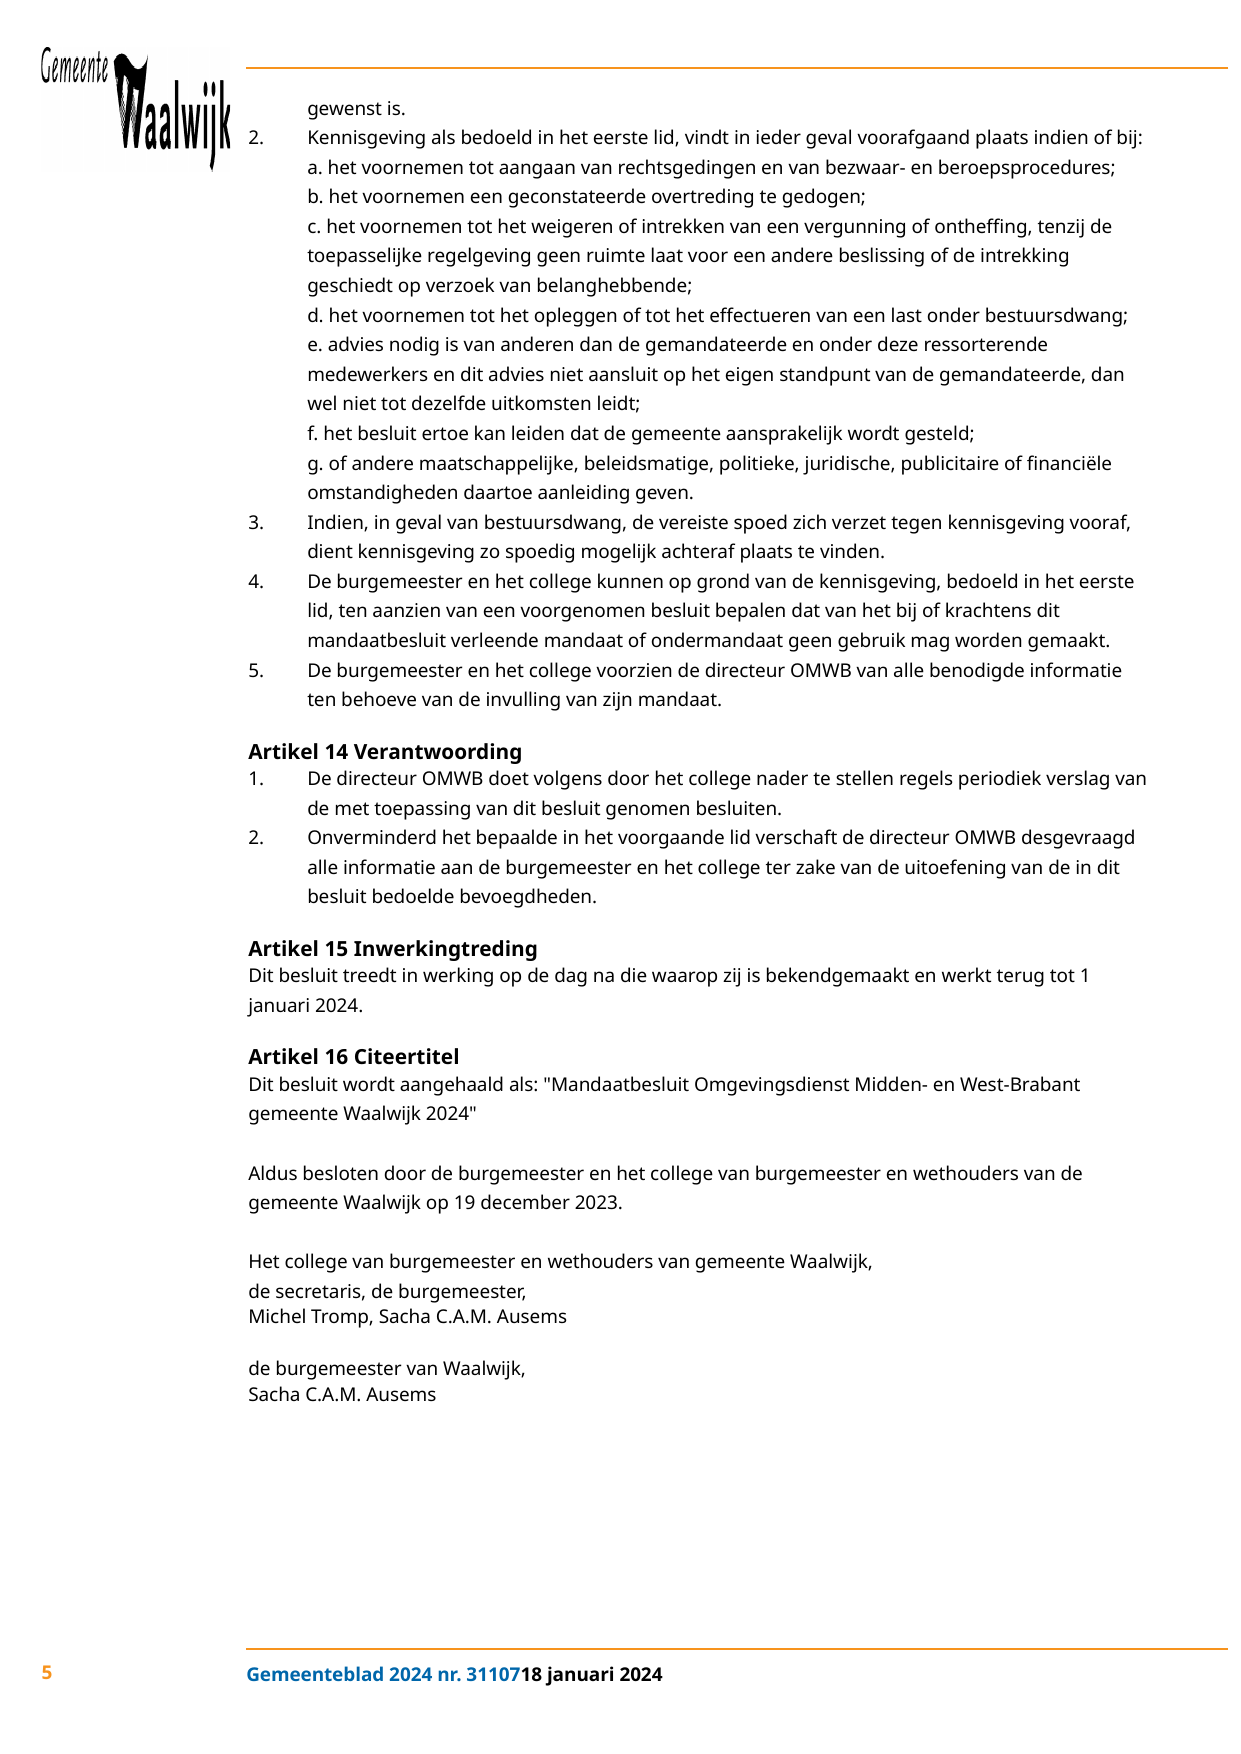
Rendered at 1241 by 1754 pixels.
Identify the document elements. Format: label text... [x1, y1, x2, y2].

list b. het voornemen een geconstateerde overtreding te gedogen; [248, 183, 1152, 209]
picture [41, 47, 231, 172]
list Indien, in geval van bestuursdwang, de vereiste spoed zich verzet tegen kennisgeving vooraf, dient kennisgeving zo spoedig mogelijk achteraf plaats te vinden. [248, 509, 1152, 564]
text de secretaris, de burgemeester, [248, 1278, 1152, 1304]
list d. het voornemen tot het opleggen of tot het effectueren van een last onder bestuursdwang; [248, 302, 1152, 328]
text Artikel 15 Inwerkingtreding [248, 934, 1152, 962]
list a. het voornemen tot aangaan van rechtsgedingen en van bezwaar- en beroepsprocedures; [248, 154, 1152, 180]
list De burgemeester en het college kunnen op grond van de kennisgeving, bedoeld in het eerste lid, ten aanzien van een voorgenomen besluit bepalen dat van het bij of krachtens dit mandaatbesluit verleende mandaat of ondermandaat geen gebruik mag worden gemaakt. [248, 568, 1152, 653]
text Artikel 16 Citeertitel [248, 1042, 1152, 1071]
list Kennisgeving als bedoeld in het eerste lid, vindt in ieder geval voorafgaand plaats indien of bij: [248, 124, 1152, 150]
text Aldus besloten door de burgemeester en het college van burgemeester en wethouders van de gemeente Waalwijk op 19 december 2023. [248, 1160, 1152, 1215]
list De burgemeester en het college voorzien de directeur OMWB van alle benodigde informatie ten behoeve van de invulling van zijn mandaat. [248, 657, 1152, 712]
list De directeur OMWB doet volgens door het college nader te stellen regels periodiek verslag van de met toepassing van dit besluit genomen besluiten. [248, 765, 1152, 821]
text Dit besluit treedt in werking op de dag na die waarop zij is bekendgemaakt en werkt terug tot 1 januari 2024. [248, 962, 1152, 1018]
text Het college van burgemeester en wethouders van gemeente Waalwijk, [248, 1248, 1152, 1274]
text Dit besluit wordt aangehaald als: "Mandaatbesluit Omgevingsdienst Midden- en West-Brabant gemeente Waalwijk 2024" [248, 1071, 1152, 1126]
list f. het besluit ertoe kan leiden dat de gemeente aansprakelijk wordt gesteld; [248, 420, 1152, 446]
text Sacha C.A.M. Ausems [248, 1381, 1152, 1407]
list c. het voornemen tot het weigeren of intrekken van een vergunning of ontheffing, tenzij de toepasselijke regelgeving geen ruimte laat voor een andere beslissing of de intrekking geschiedt op verzoek van belanghebbende; [248, 213, 1152, 298]
text Artikel 14 Verantwoording [248, 737, 1152, 765]
list Onverminderd het bepaalde in het voorgaande lid verschaft de directeur OMWB desgevraagd alle informatie aan de burgemeester en het college ter zake van de uitoefening van de in dit besluit bedoelde bevoegdheden. [248, 824, 1152, 909]
text Michel Tromp, Sacha C.A.M. Ausems [248, 1304, 1152, 1329]
text de burgemeester van Waalwijk, [248, 1355, 1152, 1381]
list gewenst is. [248, 95, 1152, 121]
list e. advies nodig is van anderen dan de gemandateerde en onder deze ressorterende medewerkers en dit advies niet aansluit op het eigen standpunt van de gemandateerde, dan wel niet tot dezelfde uitkomsten leidt; [248, 331, 1152, 416]
list g. of andere maatschappelijke, beleidsmatige, politieke, juridische, publicitaire of financiële omstandigheden daartoe aanleiding geven. [248, 450, 1152, 505]
